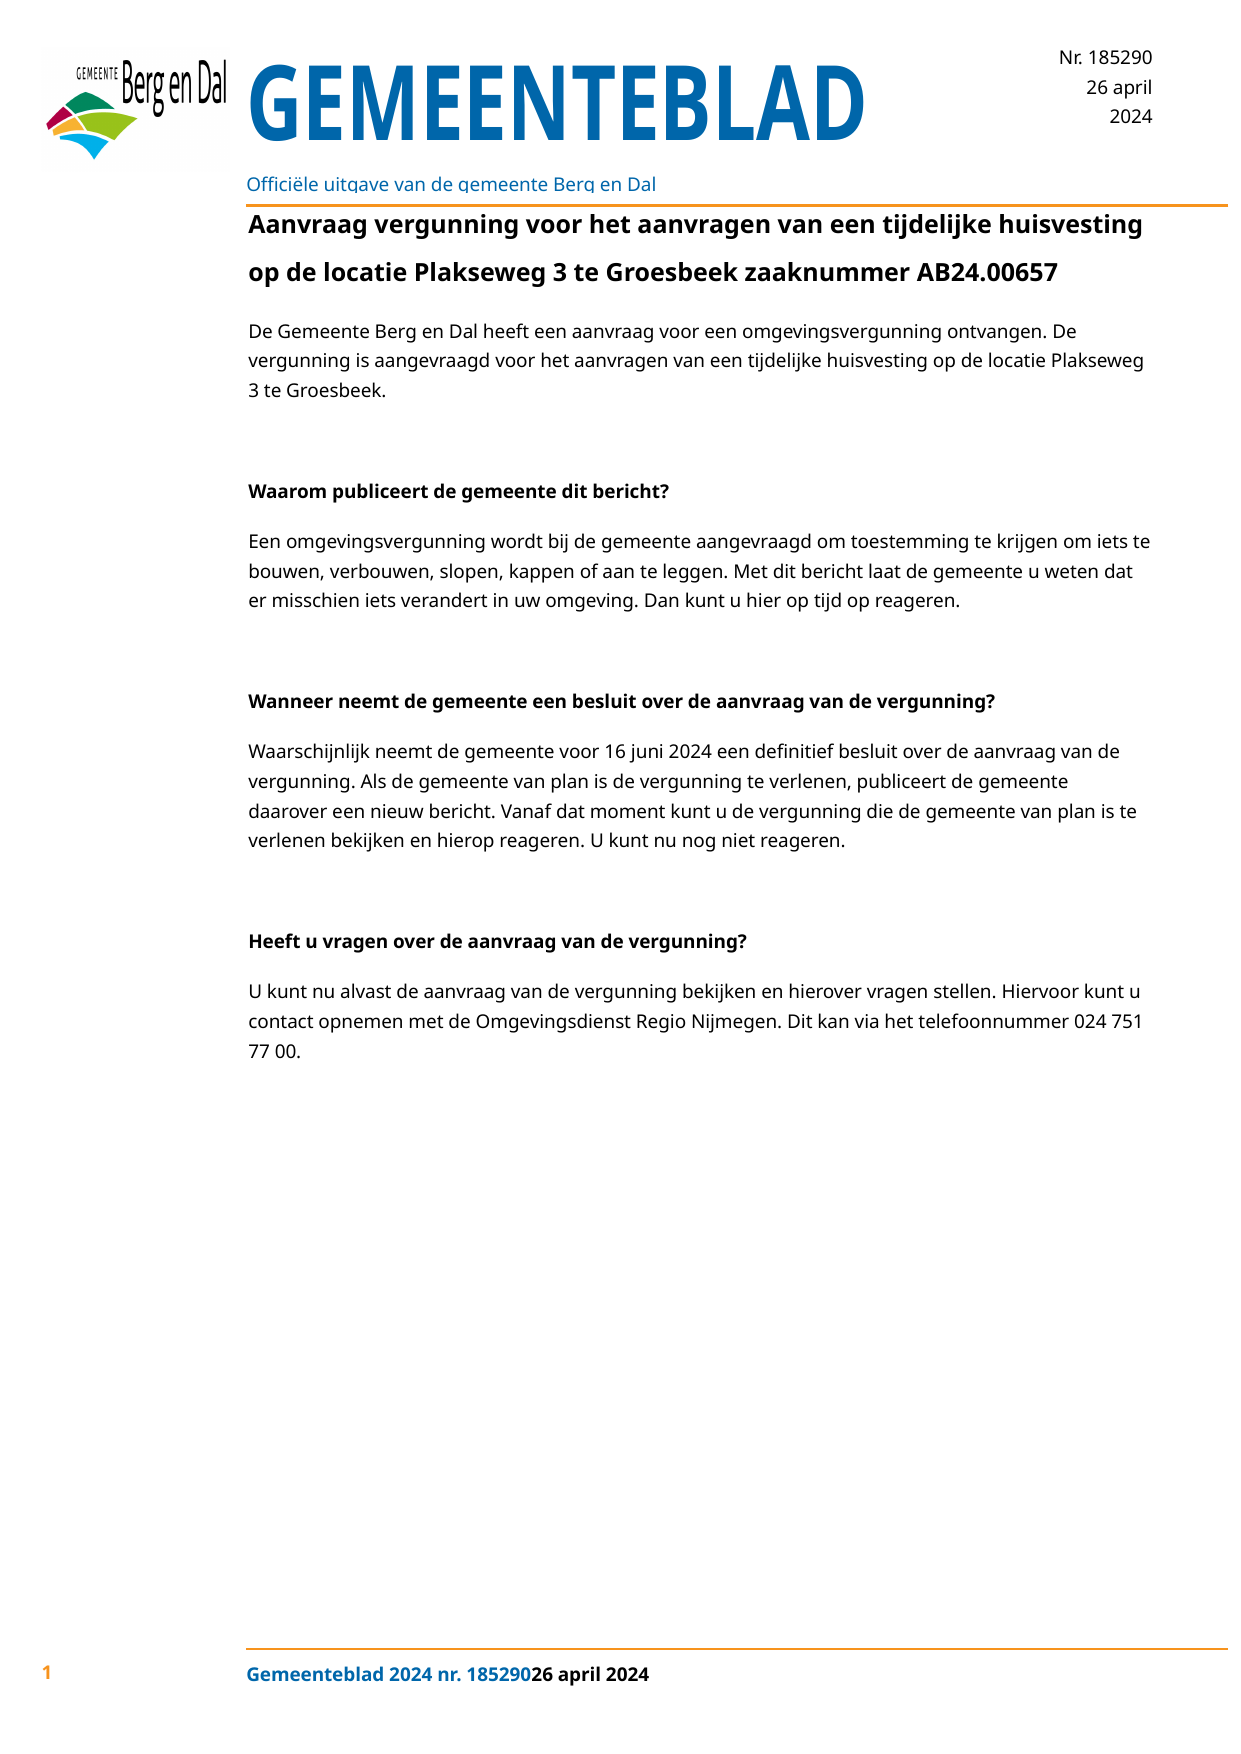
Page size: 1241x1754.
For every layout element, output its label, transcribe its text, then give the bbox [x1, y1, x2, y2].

text De Gemeente Berg en Dal heeft een aanvraag voor een omgevingsvergunning ontvangen. De vergunning is aangevraagd voor het aanvragen van een tijdelijke huisvesting op de locatie Plakseweg 3 te Groesbeek. [248, 318, 1152, 403]
text Wanneer neemt de gemeente een besluit over de aanvraag van de vergunning? [248, 688, 1152, 714]
text U kunt nu alvast de aanvraag van de vergunning bekijken en hierover vragen stellen. Hiervoor kunt u contact opnemen met de Omgevingsdienst Regio Nijmegen. Dit kan via het telefoonnummer 024 751 77 00. [248, 979, 1152, 1064]
text Waarom publiceert de gemeente dit bericht? [248, 478, 1152, 504]
picture [41, 47, 231, 172]
text Aanvraag vergunning voor het aanvragen van een tijdelijke huisvesting op de locatie Plakseweg 3 te Groesbeek zaaknummer AB24.00657 [248, 207, 1152, 288]
text Waarschijnlijk neemt de gemeente voor 16 juni 2024 een definitief besluit over de aanvraag van de vergunning. Als de gemeente van plan is de vergunning te verlenen, publiceert de gemeente daarover een nieuw bericht. Vanaf dat moment kunt u de vergunning die de gemeente van plan is te verlenen bekijken en hierop reageren. U kunt nu nog niet reageren. [248, 739, 1152, 853]
text Een omgevingsvergunning wordt bij de gemeente aangevraagd om toestemming te krijgen om iets te bouwen, verbouwen, slopen, kappen of aan te leggen. Met dit bericht laat de gemeente u weten dat er misschien iets verandert in uw omgeving. Dan kunt u hier op tijd op reageren. [248, 528, 1152, 613]
text Heeft u vragen over de aanvraag van de vergunning? [248, 928, 1152, 954]
